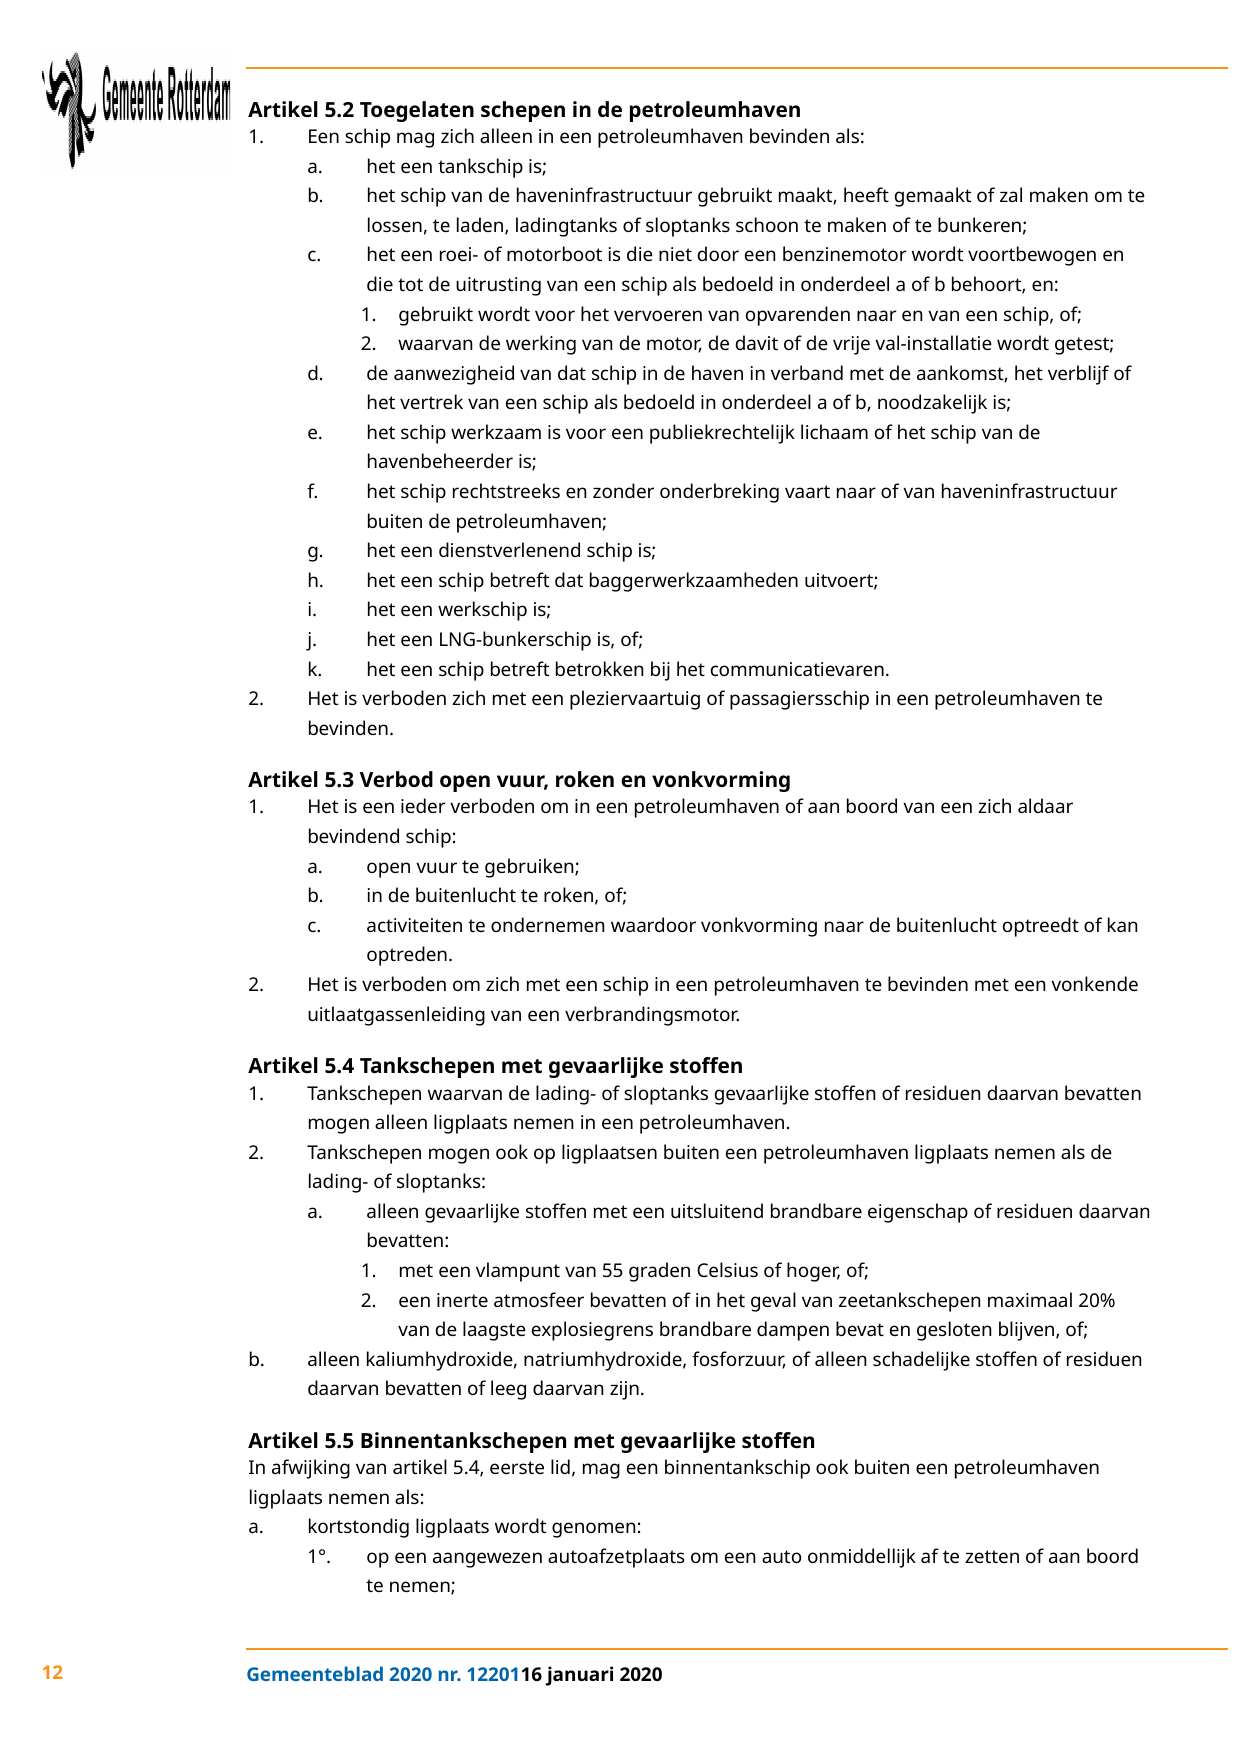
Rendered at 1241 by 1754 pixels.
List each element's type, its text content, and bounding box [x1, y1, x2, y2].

list open vuur te gebruiken; [307, 853, 1152, 879]
text Artikel 5.3 Verbod open vuur, roken en vonkvorming [248, 765, 1152, 794]
picture [41, 47, 231, 172]
text Artikel 5.4 Tankschepen met gevaarlijke stoffen [248, 1051, 1152, 1080]
list kortstondig ligplaats wordt genomen: [248, 1513, 1152, 1539]
list het een roei- of motorboot is die niet door een benzinemotor wordt voortbewogen en die tot de uitrusting van een schip als bedoeld in onderdeel a of b behoort, en: [307, 242, 1152, 297]
list het een werkschip is; [307, 597, 1152, 622]
list een inerte atmosfeer bevatten of in het geval van zeetankschepen maximaal 20% van de laagste explosiegrens brandbare dampen bevat en gesloten blijven, of; [361, 1287, 1152, 1342]
list Het is verboden om zich met een schip in een petroleumhaven te bevinden met een vonkende uitlaatgassenleiding van een verbrandingsmotor. [248, 971, 1152, 1027]
list waarvan de werking van de motor, de davit of de vrije val-installatie wordt getest; [361, 330, 1152, 356]
list het een dienstverlenend schip is; [307, 537, 1152, 563]
list Tankschepen waarvan de lading- of sloptanks gevaarlijke stoffen of residuen daarvan bevatten mogen alleen ligplaats nemen in een petroleumhaven. [248, 1080, 1152, 1135]
list alleen kaliumhydroxide, natriumhydroxide, fosforzuur, of alleen schadelijke stoffen of residuen daarvan bevatten of leeg daarvan zijn. [248, 1346, 1152, 1401]
list in de buitenlucht te roken, of; [307, 882, 1152, 908]
list Het is verboden zich met een pleziervaartuig of passagiersschip in een petroleumhaven te bevinden. [248, 685, 1152, 741]
text Artikel 5.5 Binnentankschepen met gevaarlijke stoffen [248, 1426, 1152, 1454]
list het schip werkzaam is voor een publiekrechtelijk lichaam of het schip van de havenbeheerder is; [307, 419, 1152, 474]
list het schip van de haveninfrastructuur gebruikt maakt, heeft gemaakt of zal maken om te lossen, te laden, ladingtanks of sloptanks schoon te maken of te bunkeren; [307, 182, 1152, 238]
list het een tankschip is; [307, 153, 1152, 178]
list met een vlampunt van 55 graden Celsius of hoger, of; [361, 1257, 1152, 1283]
list Tankschepen mogen ook op ligplaatsen buiten een petroleumhaven ligplaats nemen als de lading- of sloptanks: [248, 1139, 1152, 1194]
list het schip rechtstreeks en zonder onderbreking vaart naar of van haveninfrastructuur buiten de petroleumhaven; [307, 478, 1152, 533]
list Een schip mag zich alleen in een petroleumhaven bevinden als: [248, 123, 1152, 149]
list op een aangewezen autoafzetplaats om een auto onmiddellijk af te zetten of aan boord te nemen; [307, 1543, 1152, 1598]
list activiteiten te ondernemen waardoor vonkvorming naar de buitenlucht optreedt of kan optreden. [307, 912, 1152, 967]
list de aanwezigheid van dat schip in de haven in verband met de aankomst, het verblijf of het vertrek van een schip als bedoeld in onderdeel a of b, noodzakelijk is; [307, 360, 1152, 415]
text In afwijking van artikel 5.4, eerste lid, mag een binnentankschip ook buiten een petroleumhaven ligplaats nemen als: [248, 1454, 1152, 1510]
text Artikel 5.2 Toegelaten schepen in de petroleumhaven [248, 95, 1152, 123]
list het een schip betreft dat baggerwerkzaamheden uitvoert; [307, 567, 1152, 593]
list Het is een ieder verboden om in een petroleumhaven of aan boord van een zich aldaar bevindend schip: [248, 794, 1152, 849]
list gebruikt wordt voor het vervoeren van opvarenden naar en van een schip, of; [361, 301, 1152, 326]
list het een schip betreft betrokken bij het communicatievaren. [307, 656, 1152, 681]
list alleen gevaarlijke stoffen met een uitsluitend brandbare eigenschap of residuen daarvan bevatten: [307, 1198, 1152, 1253]
list het een LNG-bunkerschip is, of; [307, 626, 1152, 652]
